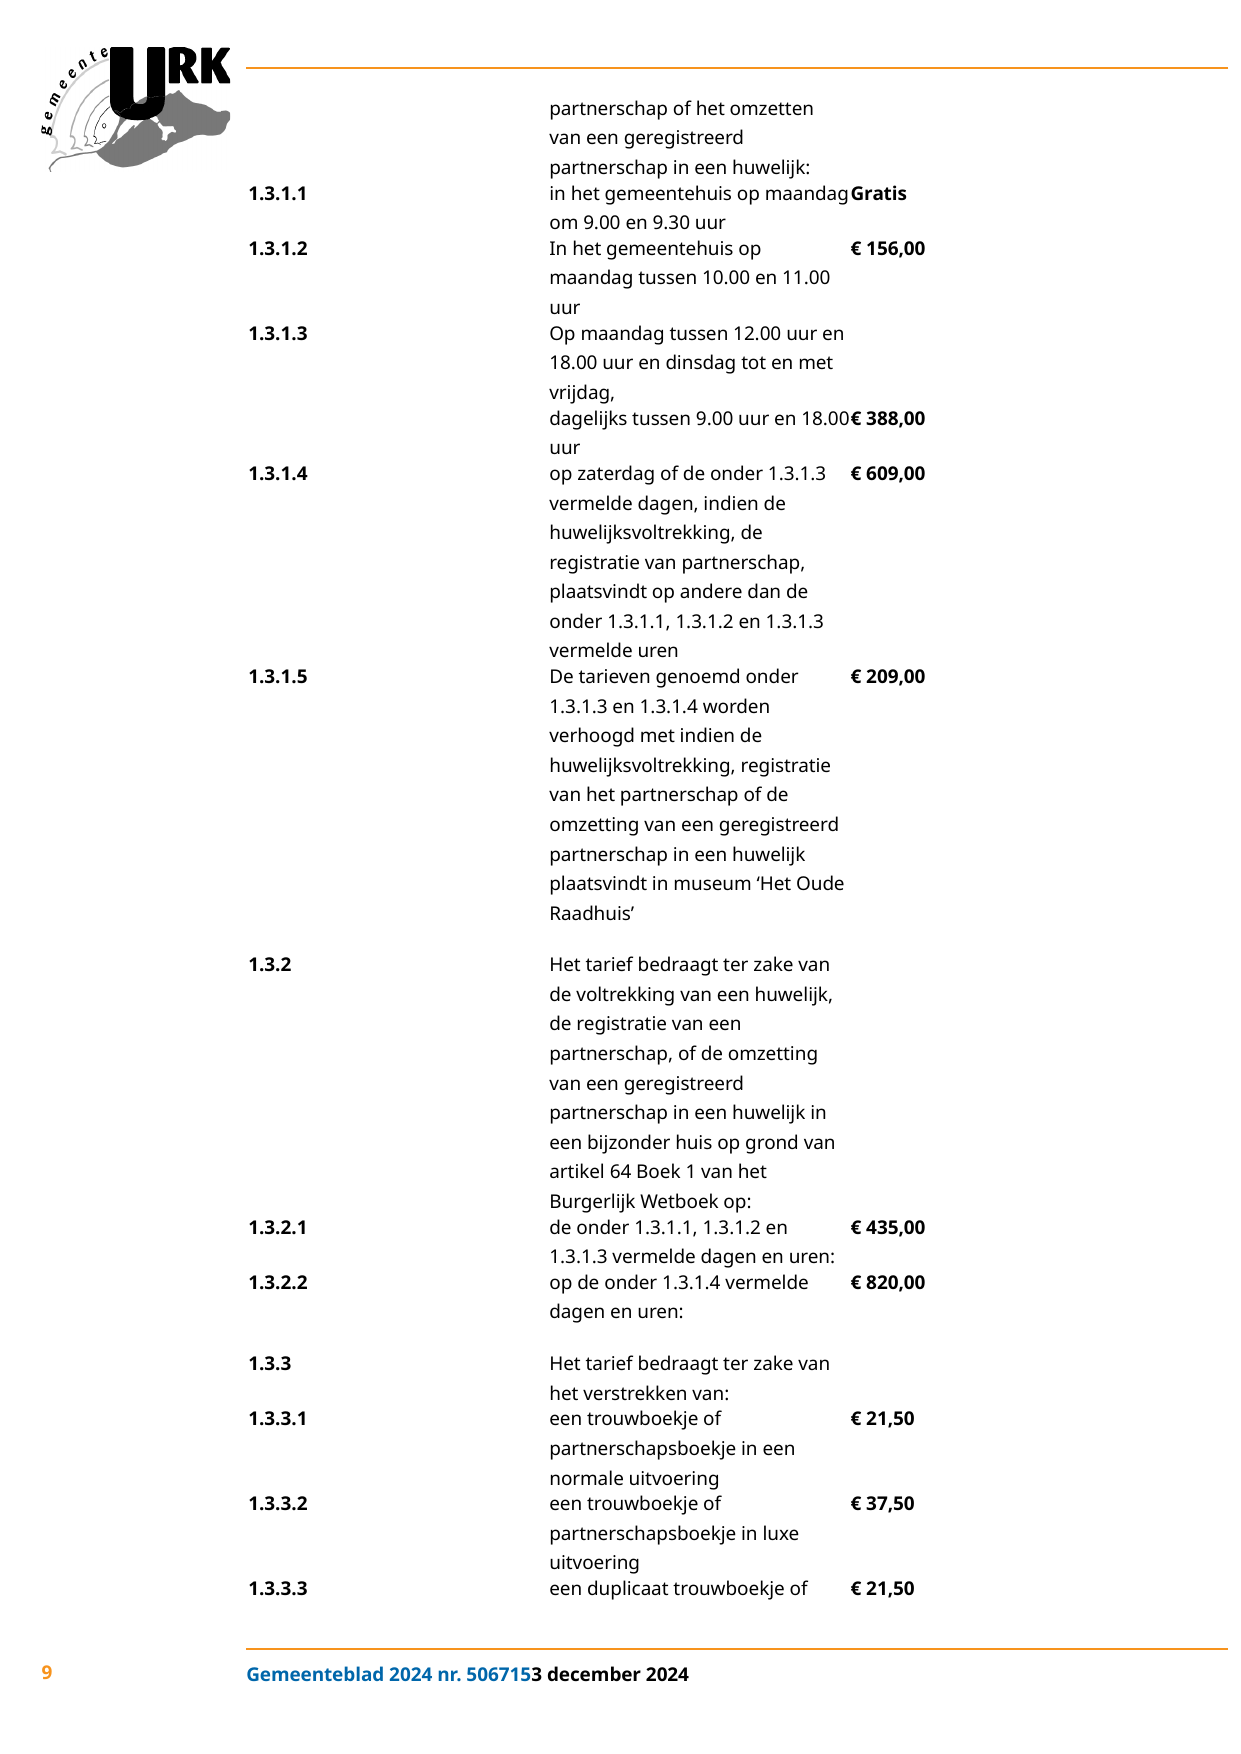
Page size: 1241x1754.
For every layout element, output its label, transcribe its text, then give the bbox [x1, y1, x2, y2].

table_cell € 209,00 [850, 663, 1152, 926]
table_cell Gratis [850, 180, 1152, 235]
table_cell [248, 405, 549, 460]
table_cell Het tarief bedraagt ter zake van de voltrekking van een huwelijk, de registratie van een partnerschap, of de omzetting van een geregistreerd partnerschap in een huwelijk in een bijzonder huis op grond van artikel 64 Boek 1 van het Burgerlijk Wetboek op: [549, 951, 850, 1214]
picture [41, 47, 231, 172]
table_cell In het gemeentehuis op maandag tussen 10.00 en 11.00 uur [549, 235, 850, 320]
table_cell [248, 95, 549, 180]
table_cell [549, 1325, 850, 1350]
table_cell € 820,00 [850, 1269, 1152, 1324]
table_cell € 156,00 [850, 235, 1152, 320]
table_cell een duplicaat trouwboekje of [549, 1575, 850, 1601]
table_cell 1.3.2.1 [248, 1214, 549, 1269]
table_cell [850, 1350, 1152, 1406]
table_cell 1.3.2 [248, 951, 549, 1214]
table_cell 1.3.2.2 [248, 1269, 549, 1324]
table_cell 1.3.1.2 [248, 235, 549, 320]
table_cell [850, 320, 1152, 405]
table_cell Het tarief bedraagt ter zake van het verstrekken van: [549, 1350, 850, 1406]
table_cell € 609,00 [850, 460, 1152, 663]
table_cell de onder 1.3.1.1, 1.3.1.2 en 1.3.1.3 vermelde dagen en uren: [549, 1214, 850, 1269]
table_cell 1.3.1.3 [248, 320, 549, 405]
table_cell € 21,50 [850, 1406, 1152, 1490]
table_cell een trouwboekje of partnerschapsboekje in luxe uitvoering [549, 1490, 850, 1575]
table_cell partnerschap of het omzetten van een geregistreerd partnerschap in een huwelijk: [549, 95, 850, 180]
table_cell 1.3.3.3 [248, 1575, 549, 1601]
table_cell 1.3.1.1 [248, 180, 549, 235]
table_cell 1.3.3 [248, 1350, 549, 1406]
table_cell 1.3.1.4 [248, 460, 549, 663]
table_cell 1.3.3.2 [248, 1490, 549, 1575]
table_cell [549, 926, 850, 951]
table_cell [248, 1325, 549, 1350]
table_cell [850, 1325, 1152, 1350]
table_cell De tarieven genoemd onder 1.3.1.3 en 1.3.1.4 worden verhoogd met indien de huwelijksvoltrekking, registratie van het partnerschap of de omzetting van een geregistreerd partnerschap in een huwelijk plaatsvindt in museum ‘Het Oude Raadhuis’ [549, 663, 850, 926]
table_cell € 388,00 [850, 405, 1152, 460]
table_cell dagelijks tussen 9.00 uur en 18.00 uur [549, 405, 850, 460]
table_cell Op maandag tussen 12.00 uur en 18.00 uur en dinsdag tot en met vrijdag, [549, 320, 850, 405]
table_cell € 435,00 [850, 1214, 1152, 1269]
table_cell een trouwboekje of partnerschapsboekje in een normale uitvoering [549, 1406, 850, 1490]
table_cell € 37,50 [850, 1490, 1152, 1575]
table_cell [850, 95, 1152, 180]
table_cell € 21,50 [850, 1575, 1152, 1601]
table_cell [850, 926, 1152, 951]
table_cell 1.3.1.5 [248, 663, 549, 926]
table_cell op de onder 1.3.1.4 vermelde dagen en uren: [549, 1269, 850, 1324]
table_cell [850, 951, 1152, 1214]
table_cell 1.3.3.1 [248, 1406, 549, 1490]
table_cell in het gemeentehuis op maandag om 9.00 en 9.30 uur [549, 180, 850, 235]
table_cell op zaterdag of de onder 1.3.1.3 vermelde dagen, indien de huwelijksvoltrekking, de registratie van partnerschap, plaatsvindt op andere dan de onder 1.3.1.1, 1.3.1.2 en 1.3.1.3 vermelde uren [549, 460, 850, 663]
table_cell [248, 926, 549, 951]
